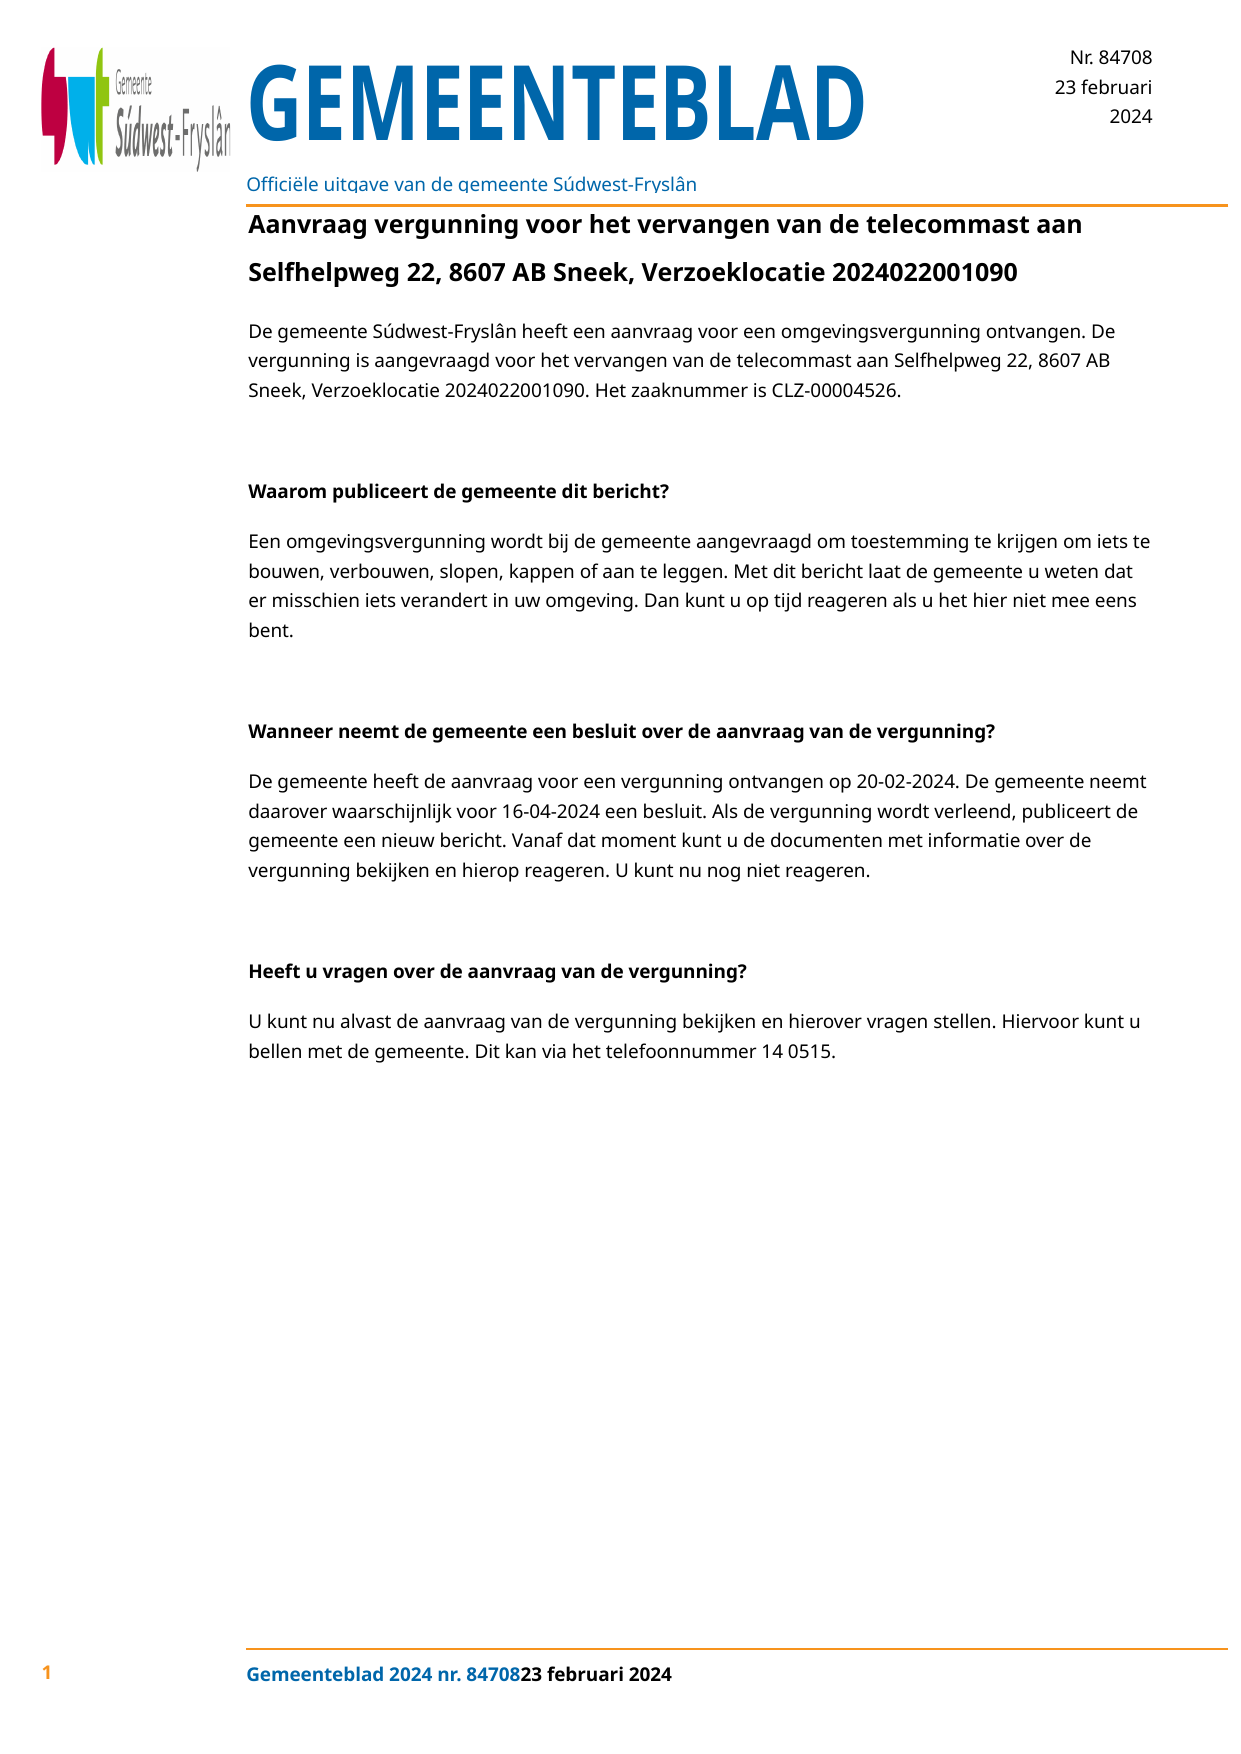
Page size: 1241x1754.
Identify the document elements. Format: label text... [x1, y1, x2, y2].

text Wanneer neemt de gemeente een besluit over de aanvraag van de vergunning? [248, 718, 1152, 744]
text U kunt nu alvast de aanvraag van de vergunning bekijken en hierover vragen stellen. Hiervoor kunt u bellen met de gemeente. Dit kan via het telefoonnummer 14 0515. [248, 1008, 1152, 1064]
text Aanvraag vergunning voor het vervangen van de telecommast aan Selfhelpweg 22, 8607 AB Sneek, Verzoeklocatie 2024022001090 [248, 207, 1152, 288]
text De gemeente heeft de aanvraag voor een vergunning ontvangen op 20-02-2024. De gemeente neemt daarover waarschijnlijk voor 16-04-2024 een besluit. Als de vergunning wordt verleend, publiceert de gemeente een nieuw bericht. Vanaf dat moment kunt u de documenten met informatie over de vergunning bekijken en hierop reageren. U kunt nu nog niet reageren. [248, 768, 1152, 883]
text Waarom publiceert de gemeente dit bericht? [248, 478, 1152, 504]
text De gemeente Súdwest-Fryslân heeft een aanvraag voor een omgevingsvergunning ontvangen. De vergunning is aangevraagd voor het vervangen van de telecommast aan Selfhelpweg 22, 8607 AB Sneek, Verzoeklocatie 2024022001090. Het zaaknummer is CLZ-00004526. [248, 318, 1152, 403]
picture [41, 47, 231, 172]
text Heeft u vragen over de aanvraag van de vergunning? [248, 958, 1152, 984]
text Een omgevingsvergunning wordt bij de gemeente aangevraagd om toestemming te krijgen om iets te bouwen, verbouwen, slopen, kappen of aan te leggen. Met dit bericht laat de gemeente u weten dat er misschien iets verandert in uw omgeving. Dan kunt u op tijd reageren als u het hier niet mee eens bent. [248, 528, 1152, 643]
